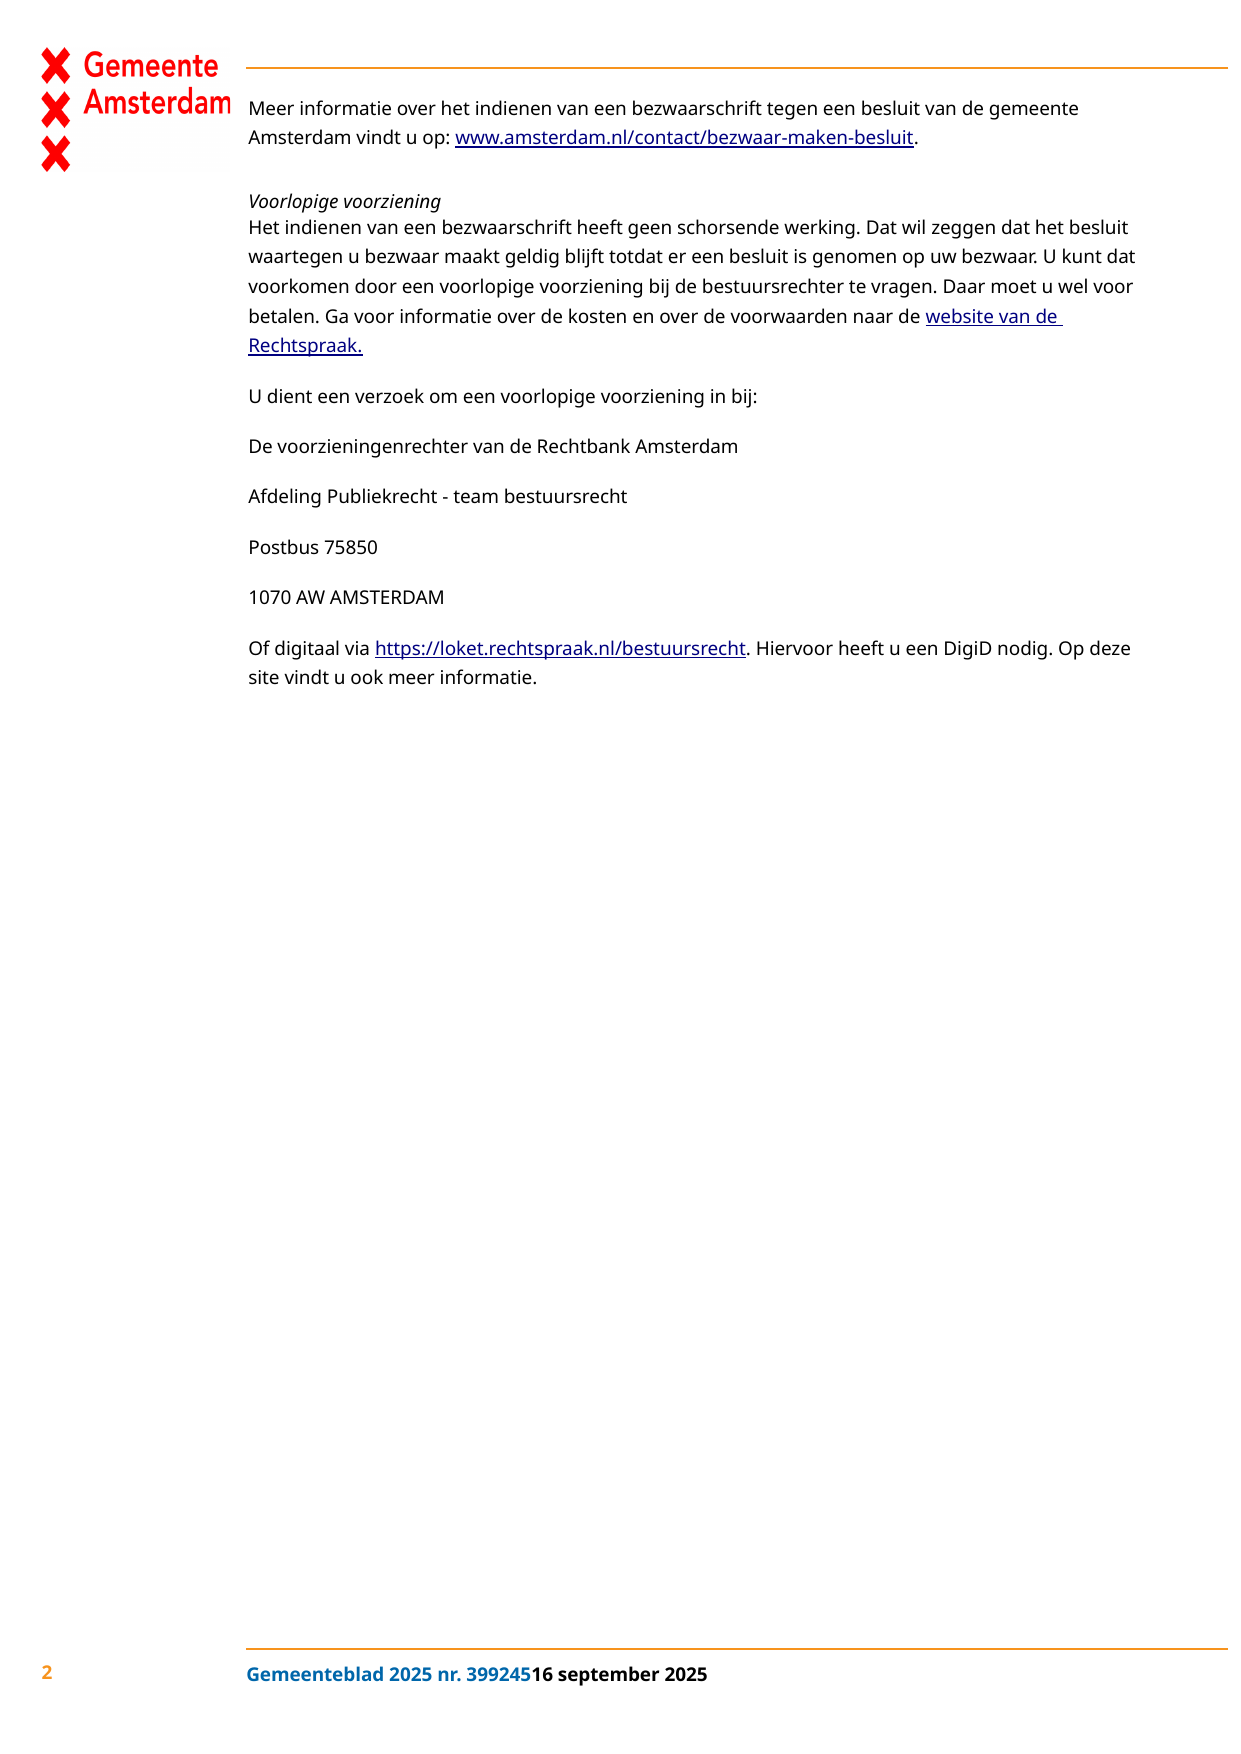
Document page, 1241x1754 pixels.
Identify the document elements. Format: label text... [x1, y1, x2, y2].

text 1070 AW AMSTERDAM [248, 584, 1152, 610]
text Afdeling Publiekrecht - team bestuursrecht [248, 484, 1152, 509]
text Het indienen van een bezwaarschrift heeft geen schorsende werking. Dat wil zeggen dat het besluit waartegen u bezwaar maakt geldig blijft totdat er een besluit is genomen op uw bezwaar. U kunt dat voorkomen door een voorlopige voorziening bij de bestuursrechter te vragen. Daar moet u wel voor betalen. Ga voor informatie over de kosten en over de voorwaarden naar de website van de Rechtspraak. [248, 214, 1152, 358]
text Meer informatie over het indienen van een bezwaarschrift tegen een besluit van de gemeente Amsterdam vindt u op: www.amsterdam.nl/contact/bezwaar-maken-besluit. [248, 95, 1152, 150]
text U dient een verzoek om een voorlopige voorziening in bij: [248, 383, 1152, 408]
text Postbus 75850 [248, 534, 1152, 560]
text Voorlopige voorziening [248, 188, 1152, 214]
picture [41, 47, 231, 172]
text Of digitaal via https://loket.rechtspraak.nl/bestuursrecht. Hiervoor heeft u een DigiD nodig. Op deze site vindt u ook meer informatie. [248, 635, 1152, 690]
text De voorzieningenrechter van de Rechtbank Amsterdam [248, 433, 1152, 459]
